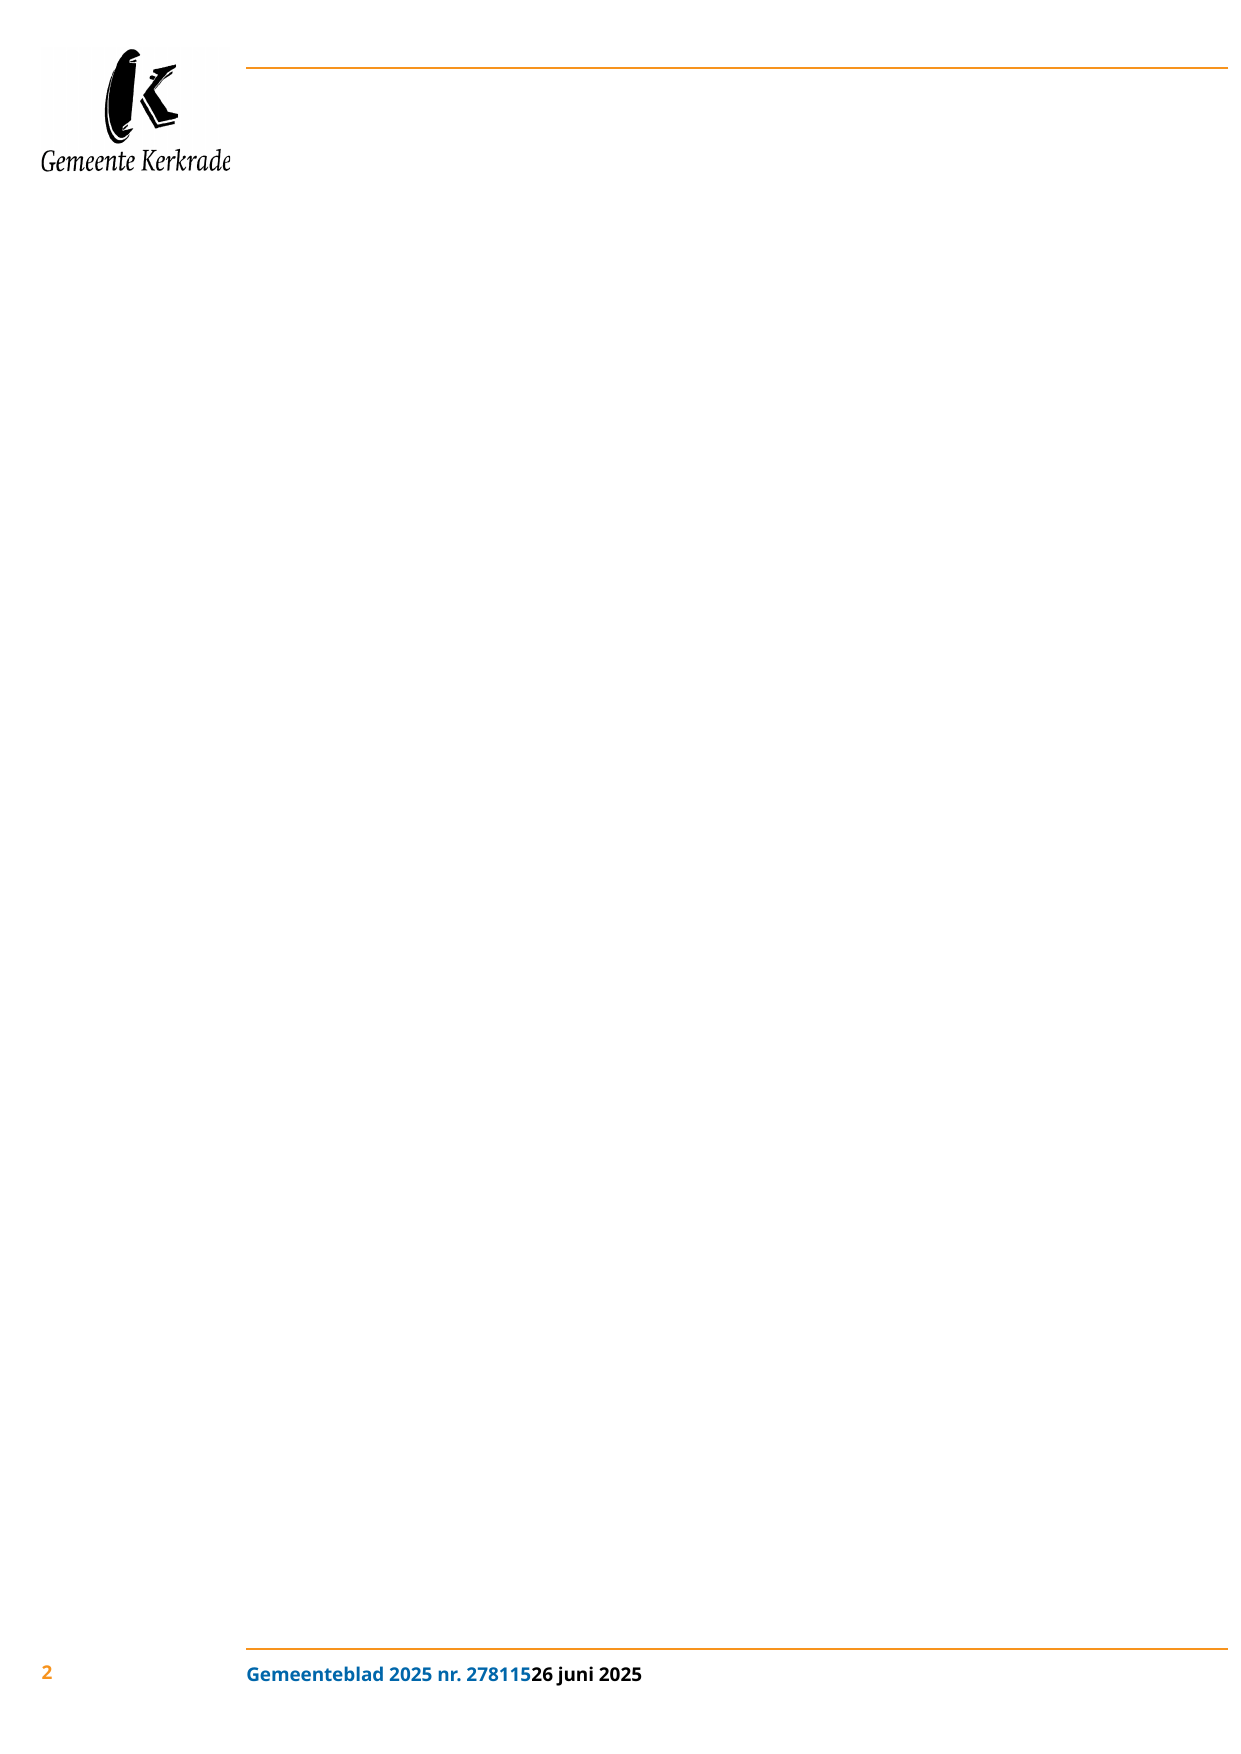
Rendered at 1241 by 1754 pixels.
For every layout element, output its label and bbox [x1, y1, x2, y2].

picture [41, 47, 231, 172]
